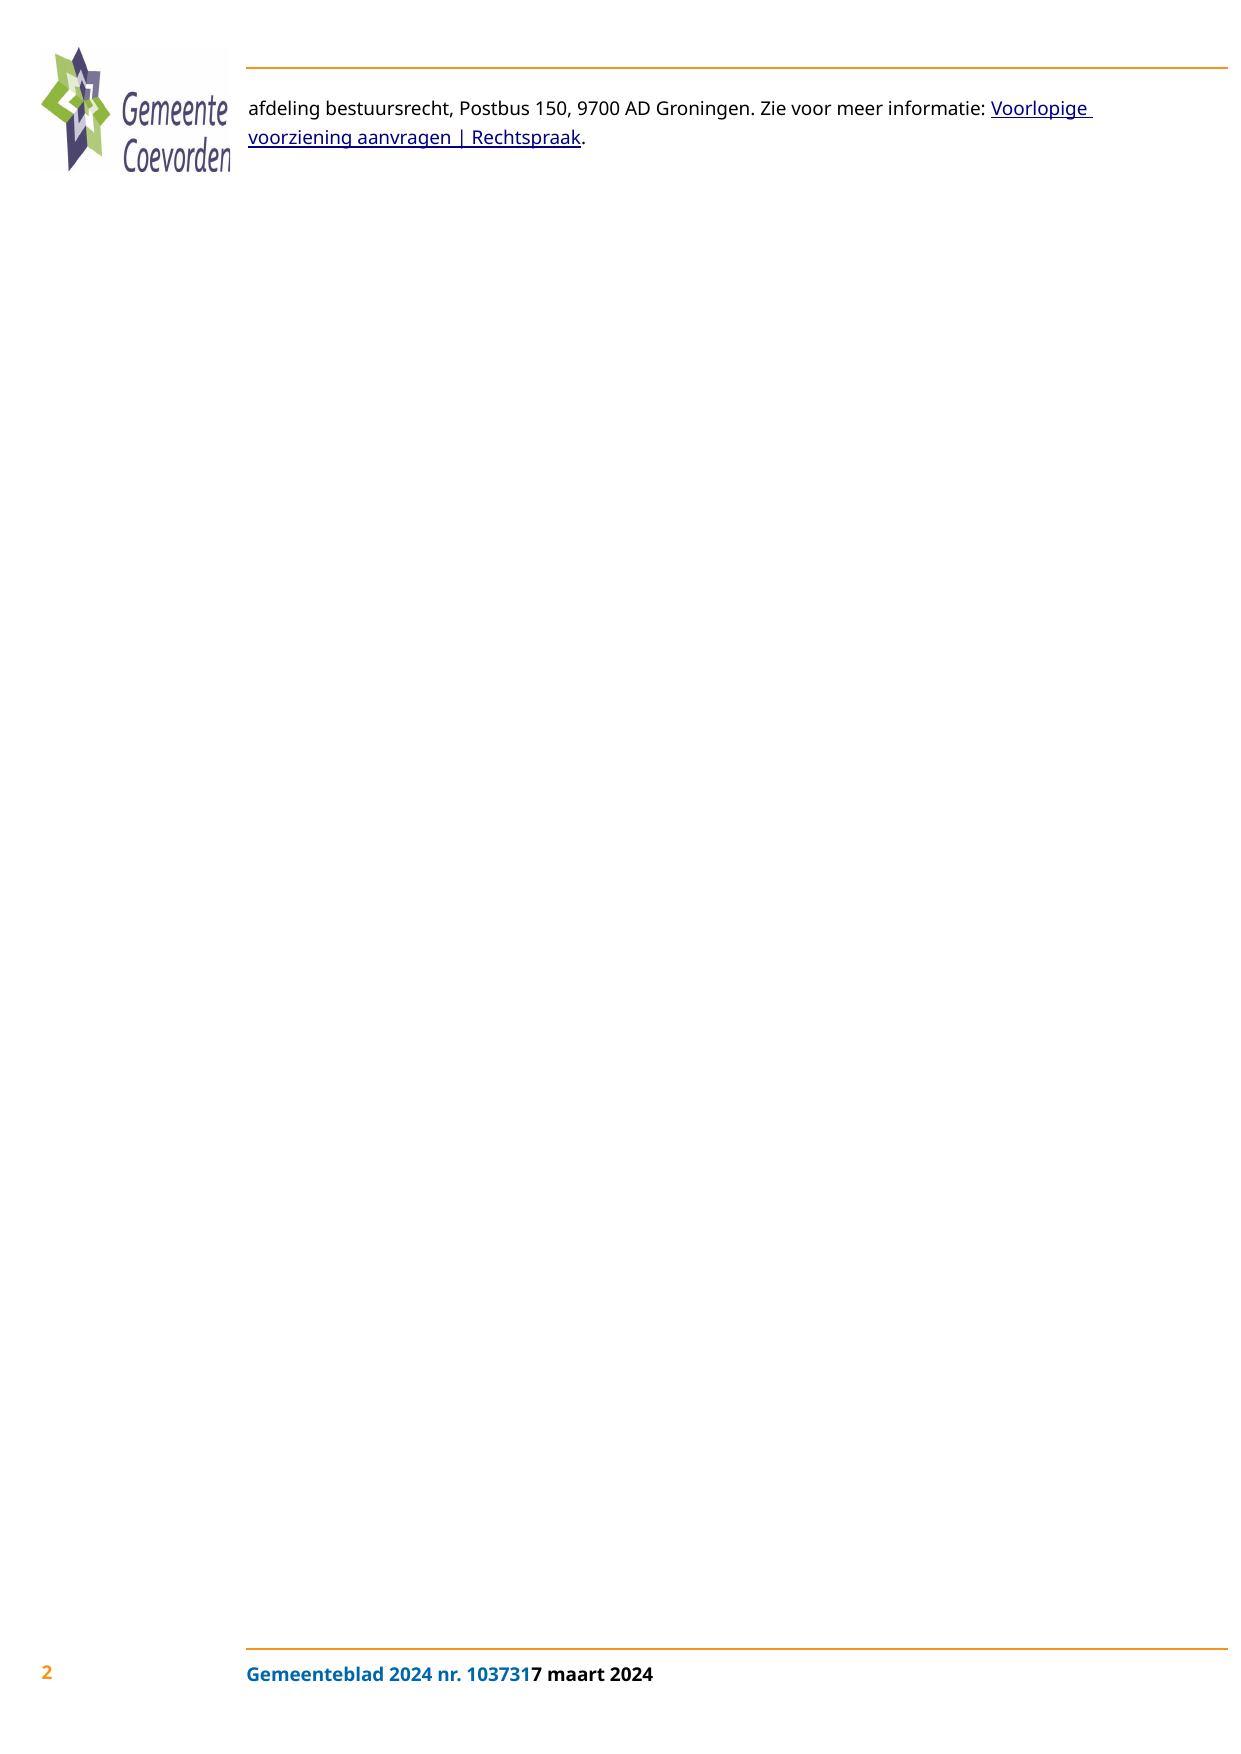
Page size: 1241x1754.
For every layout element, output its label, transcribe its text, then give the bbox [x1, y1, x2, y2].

text afdeling bestuursrecht, Postbus 150, 9700 AD Groningen. Zie voor meer informatie: Voorlopige voorziening aanvragen | Rechtspraak. [248, 95, 1152, 150]
picture [41, 47, 231, 172]
